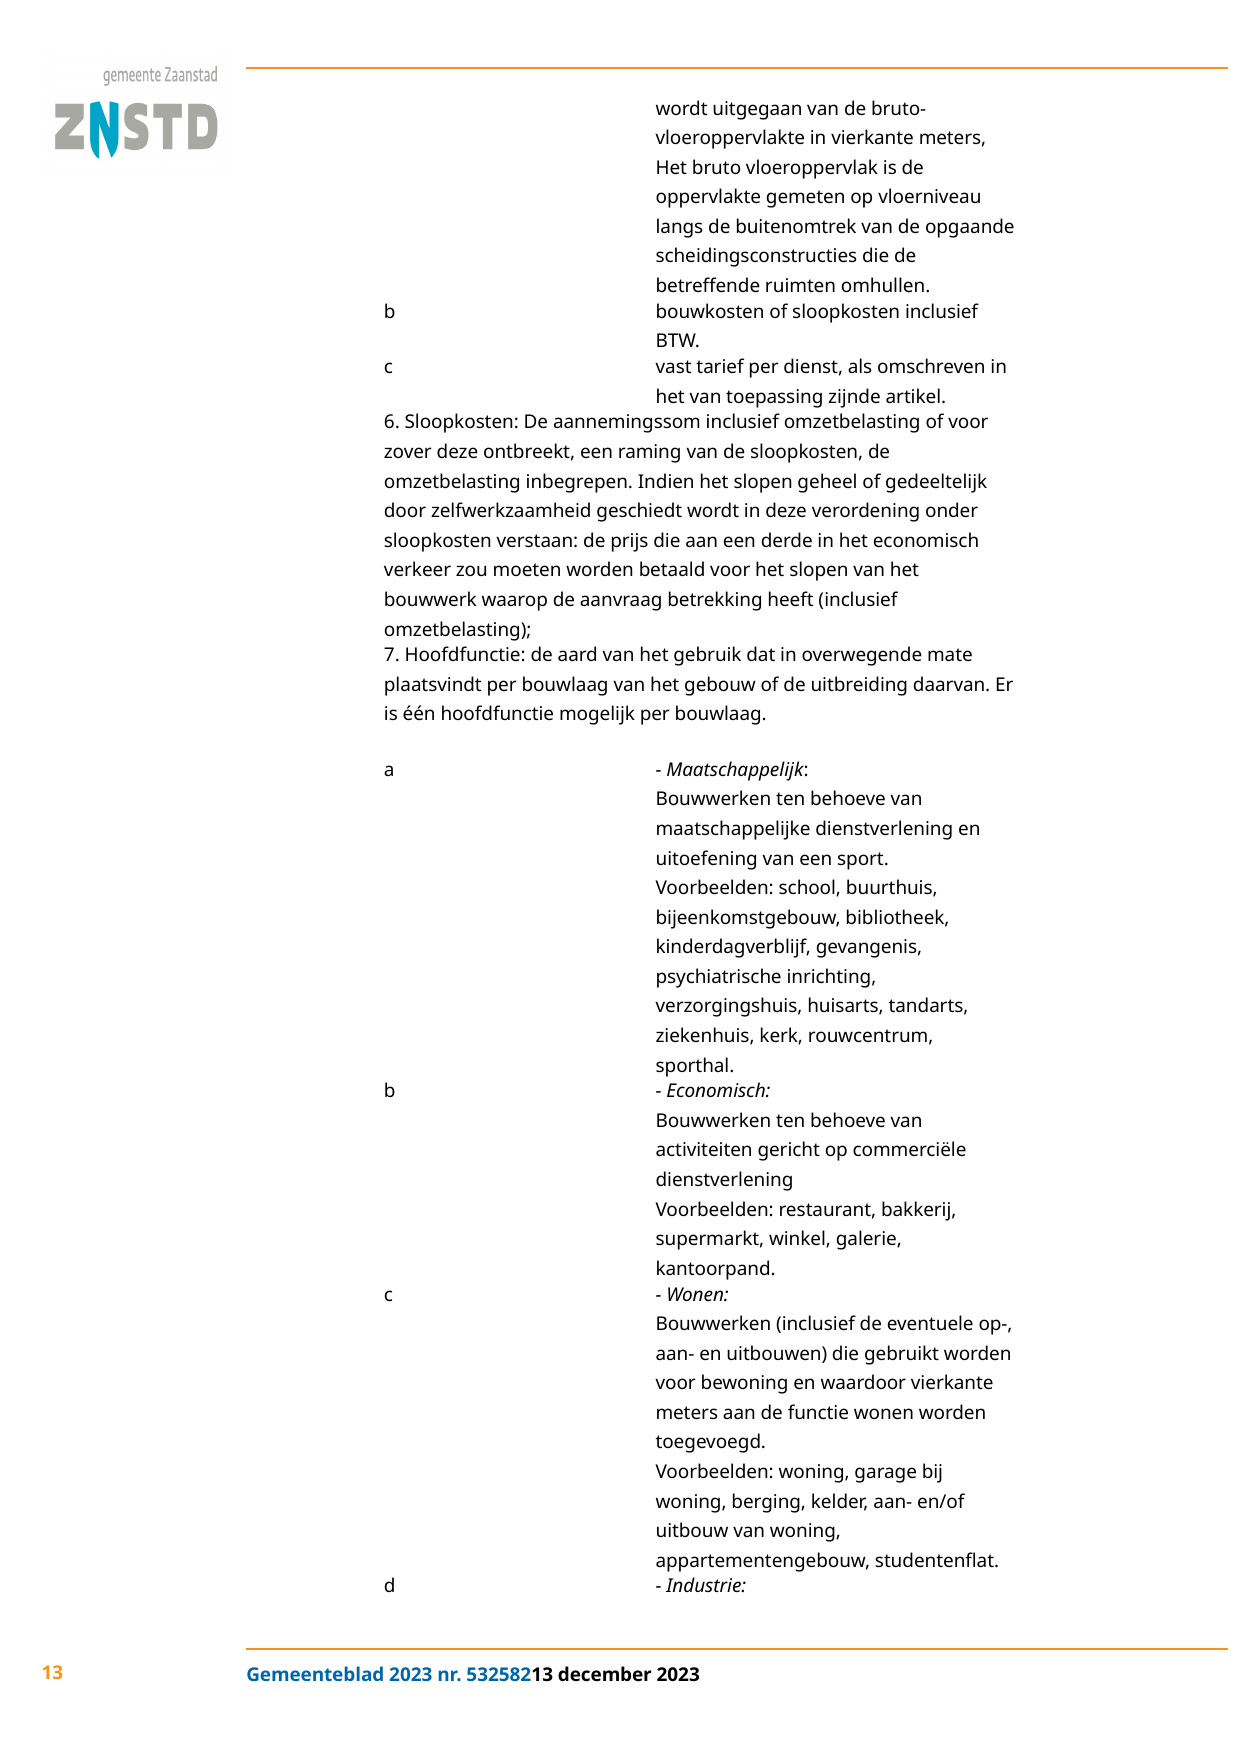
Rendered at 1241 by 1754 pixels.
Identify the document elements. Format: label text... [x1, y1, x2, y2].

table_cell - Industrie: [655, 1573, 1016, 1598]
table_cell [1016, 1078, 1083, 1281]
table_cell [1084, 1281, 1152, 1573]
table_cell [248, 353, 384, 409]
table_cell [1084, 298, 1152, 353]
table_cell [1084, 1573, 1152, 1598]
table_cell - Economisch: Bouwwerken ten behoeve van activiteiten gericht op commerciële dienstverlening Voorbeelden: restaurant, bakkerij, supermarkt, winkel, galerie, kantoorpand. [655, 1078, 1016, 1281]
table_cell bouwkosten of sloopkosten inclusief BTW. [655, 298, 1016, 353]
table_cell [248, 641, 384, 756]
table_cell [384, 95, 655, 298]
table_cell [1016, 298, 1083, 353]
table_cell [248, 756, 384, 1077]
table_cell vast tarief per dienst, als omschreven in het van toepassing zijnde artikel. [655, 353, 1016, 409]
table_cell [1084, 95, 1152, 298]
table_cell b [384, 298, 655, 353]
table_cell [248, 1573, 384, 1598]
table_cell 7. Hoofdfunctie: de aard van het gebruik dat in overwegende mate plaatsvindt per bouwlaag van het gebouw of de uitbreiding daarvan. Er is één hoofdfunctie mogelijk per bouwlaag. [384, 641, 1016, 756]
table_cell [248, 1281, 384, 1573]
picture [41, 47, 231, 172]
table_cell - Maatschappelijk: Bouwwerken ten behoeve van maatschappelijke dienstverlening en uitoefening van een sport. Voorbeelden: school, buurthuis, bijeenkomstgebouw, bibliotheek, kinderdagverblijf, gevangenis, psychiatrische inrichting, verzorgingshuis, huisarts, tandarts, ziekenhuis, kerk, rouwcentrum, sporthal. [655, 756, 1016, 1077]
table_cell [1084, 756, 1152, 1077]
table_cell [248, 1078, 384, 1281]
table_cell [1016, 756, 1083, 1077]
table_cell [1084, 409, 1152, 641]
table_cell [248, 95, 384, 298]
table_cell c [384, 353, 655, 409]
table_cell [1016, 95, 1083, 298]
table_cell wordt uitgegaan van de bruto-vloeroppervlakte in vierkante meters, Het bruto vloeroppervlak is de oppervlakte gemeten op vloerniveau langs de buitenomtrek van de opgaande scheidingsconstructies die de betreffende ruimten omhullen. [655, 95, 1016, 298]
table_cell [1016, 1573, 1083, 1598]
table_cell [1084, 1078, 1152, 1281]
table_cell [248, 298, 384, 353]
table_cell [1016, 353, 1083, 409]
table_cell - Wonen: Bouwwerken (inclusief de eventuele op-, aan- en uitbouwen) die gebruikt worden voor bewoning en waardoor vierkante meters aan de functie wonen worden toegevoegd. Voorbeelden: woning, garage bij woning, berging, kelder, aan- en/of uitbouw van woning, appartementengebouw, studentenflat. [655, 1281, 1016, 1573]
table_cell [248, 409, 384, 641]
table_cell d [384, 1573, 655, 1598]
table_cell [1084, 353, 1152, 409]
table_cell a [384, 756, 655, 1077]
table_cell [1016, 641, 1083, 756]
table_cell c [384, 1281, 655, 1573]
table_cell 6. Sloopkosten: De aannemingssom inclusief omzetbelasting of voor zover deze ontbreekt, een raming van de sloopkosten, de omzetbelasting inbegrepen. Indien het slopen geheel of gedeeltelijk door zelfwerkzaamheid geschiedt wordt in deze verordening onder sloopkosten verstaan: de prijs die aan een derde in het economisch verkeer zou moeten worden betaald voor het slopen van het bouwwerk waarop de aanvraag betrekking heeft (inclusief omzetbelasting); [384, 409, 1016, 641]
table_cell b [384, 1078, 655, 1281]
table_cell [1084, 641, 1152, 756]
table_cell [1016, 409, 1083, 641]
table_cell [1016, 1281, 1083, 1573]
